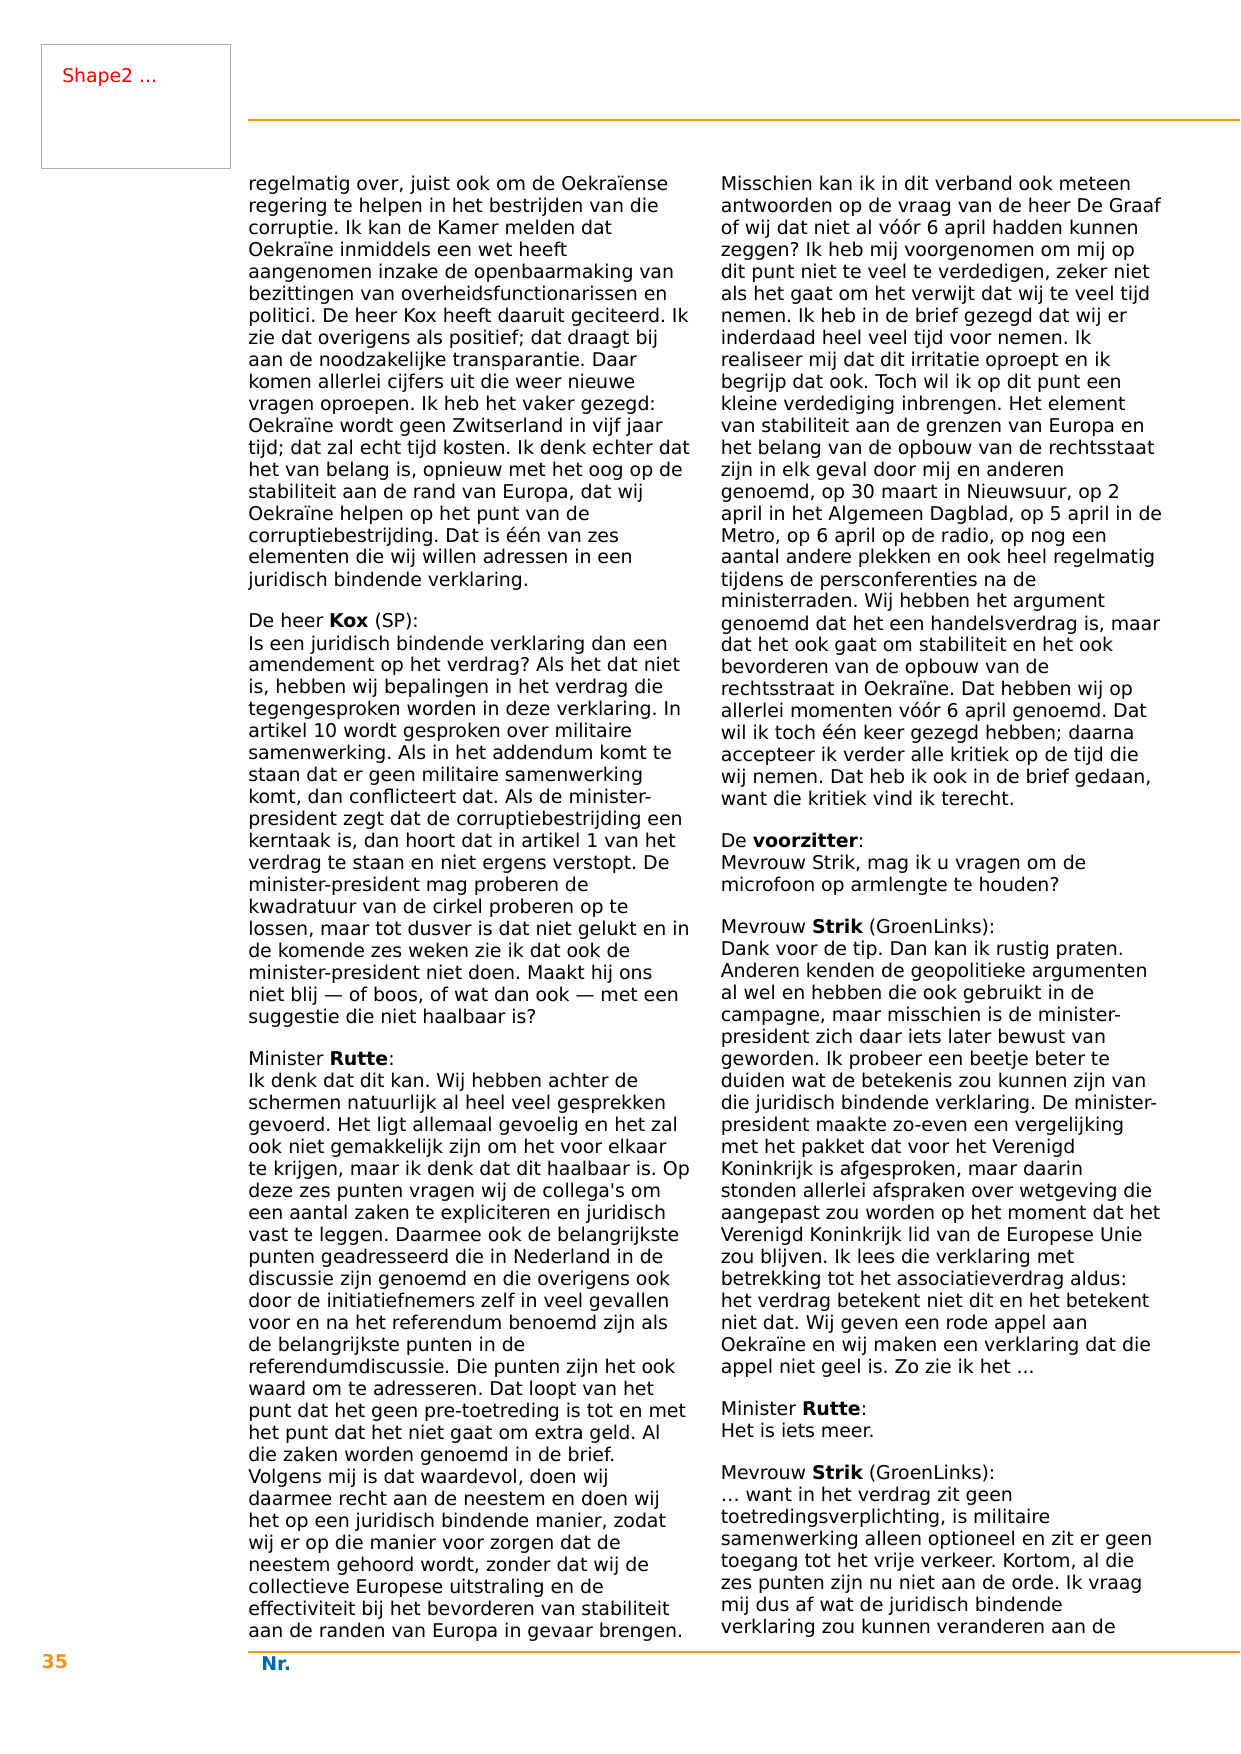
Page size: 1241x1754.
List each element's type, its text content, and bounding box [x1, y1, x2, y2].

text De voorzitter: [721, 830, 1163, 852]
text regelmatig over, juist ook om de Oekraïense regering te helpen in het bestrijden van die corruptie. Ik kan de Kamer melden dat Oekraïne inmiddels een wet heeft aangenomen inzake de openbaarmaking van bezittingen van overheidsfunctionarissen en politici. De heer Kox heeft daaruit geciteerd. Ik zie dat overigens als positief; dat draagt bij aan de noodzakelijke transparantie. Daar komen allerlei cijfers uit die weer nieuwe vragen oproepen. Ik heb het vaker gezegd: Oekraïne wordt geen Zwitserland in vijf jaar tijd; dat zal echt tijd kosten. Ik denk echter dat het van belang is, opnieuw met het oog op de stabiliteit aan de rand van Europa, dat wij Oekraïne helpen op het punt van de corruptiebestrijding. Dat is één van zes elementen die wij willen adressen in een juridisch bindende verklaring. [248, 173, 691, 590]
text Mevrouw Strik (GroenLinks): [721, 916, 1163, 938]
text Minister Rutte: [248, 1048, 691, 1070]
text Dank voor de tip. Dan kan ik rustig praten. [721, 938, 1163, 960]
text Mevrouw Strik, mag ik u vragen om de microfoon op armlengte te houden? [721, 852, 1163, 896]
text … want in het verdrag zit geen toetredingsverplichting, is militaire samenwerking alleen optioneel en zit er geen toegang tot het vrije verkeer. Kortom, al die zes punten zijn nu niet aan de orde. Ik vraag mij dus af wat de juridisch bindende verklaring zou kunnen veranderen aan de [721, 1484, 1163, 1637]
text Misschien kan ik in dit verband ook meteen antwoorden op de vraag van de heer De Graaf of wij dat niet al vóór 6 april hadden kunnen zeggen? Ik heb mij voorgenomen om mij op dit punt niet te veel te verdedigen, zeker niet als het gaat om het verwijt dat wij te veel tijd nemen. Ik heb in de brief gezegd dat wij er inderdaad heel veel tijd voor nemen. Ik realiseer mij dat dit irritatie oproept en ik begrijp dat ook. Toch wil ik op dit punt een kleine verdediging inbrengen. Het element van stabiliteit aan de grenzen van Europa en het belang van de opbouw van de rechtsstaat zijn in elk geval door mij en anderen genoemd, op 30 maart in Nieuwsuur, op 2 april in het Algemeen Dagblad, op 5 april in de Metro, op 6 april op de radio, op nog een aantal andere plekken en ook heel regelmatig tijdens de persconferenties na de ministerraden. Wij hebben het argument genoemd dat het een handelsverdrag is, maar dat het ook gaat om stabiliteit en het ook bevorderen van de opbouw van de rechtsstraat in Oekraïne. Dat hebben wij op allerlei momenten vóór 6 april genoemd. Dat wil ik toch één keer gezegd hebben; daarna accepteer ik verder alle kritiek op de tijd die wij nemen. Dat heb ik ook in de brief gedaan, want die kritiek vind ik terecht. [721, 173, 1163, 810]
text Is een juridisch bindende verklaring dan een amendement op het verdrag? Als het dat niet is, hebben wij bepalingen in het verdrag die tegengesproken worden in deze verklaring. In artikel 10 wordt gesproken over militaire samenwerking. Als in het addendum komt te staan dat er geen militaire samenwerking komt, dan conflicteert dat. Als de minister-president zegt dat de corruptiebestrijding een kerntaak is, dan hoort dat in artikel 1 van het verdrag te staan en niet ergens verstopt. De minister-president mag proberen de kwadratuur van de cirkel proberen op te lossen, maar tot dusver is dat niet gelukt en in de komende zes weken zie ik dat ook de minister-president niet doen. Maakt hij ons niet blij — of boos, of wat dan ook — met een suggestie die niet haalbaar is? [248, 632, 691, 1028]
text Mevrouw Strik (GroenLinks): [721, 1462, 1163, 1484]
text Het is iets meer. [721, 1420, 1163, 1442]
text Anderen kenden de geopolitieke argumenten al wel en hebben die ook gebruikt in de campagne, maar misschien is de minister-president zich daar iets later bewust van geworden. Ik probeer een beetje beter te duiden wat de betekenis zou kunnen zijn van die juridisch bindende verklaring. De minister-president maakte zo-even een vergelijking met het pakket dat voor het Verenigd Koninkrijk is afgesproken, maar daarin stonden allerlei afspraken over wetgeving die aangepast zou worden op het moment dat het Verenigd Koninkrijk lid van de Europese Unie zou blijven. Ik lees die verklaring met betrekking tot het associatieverdrag aldus: het verdrag betekent niet dit en het betekent niet dat. Wij geven een rode appel aan Oekraïne en wij maken een verklaring dat die appel niet geel is. Zo zie ik het ... [721, 960, 1163, 1378]
text Minister Rutte: [721, 1398, 1163, 1420]
text De heer Kox (SP): [248, 610, 691, 632]
text Ik denk dat dit kan. Wij hebben achter de schermen natuurlijk al heel veel gesprekken gevoerd. Het ligt allemaal gevoelig en het zal ook niet gemakkelijk zijn om het voor elkaar te krijgen, maar ik denk dat dit haalbaar is. Op deze zes punten vragen wij de collega's om een aantal zaken te expliciteren en juridisch vast te leggen. Daarmee ook de belangrijkste punten geadresseerd die in Nederland in de discussie zijn genoemd en die overigens ook door de initiatiefnemers zelf in veel gevallen voor en na het referendum benoemd zijn als de belangrijkste punten in de referendumdiscussie. Die punten zijn het ook waard om te adresseren. Dat loopt van het punt dat het geen pre-toetreding is tot en met het punt dat het niet gaat om extra geld. Al die zaken worden genoemd in de brief. Volgens mij is dat waardevol, doen wij daarmee recht aan de neestem en doen wij het op een juridisch bindende manier, zodat wij er op die manier voor zorgen dat de neestem gehoord wordt, zonder dat wij de collectieve Europese uitstraling en de effectiviteit bij het bevorderen van stabiliteit aan de randen van Europa in gevaar brengen. [248, 1070, 691, 1641]
